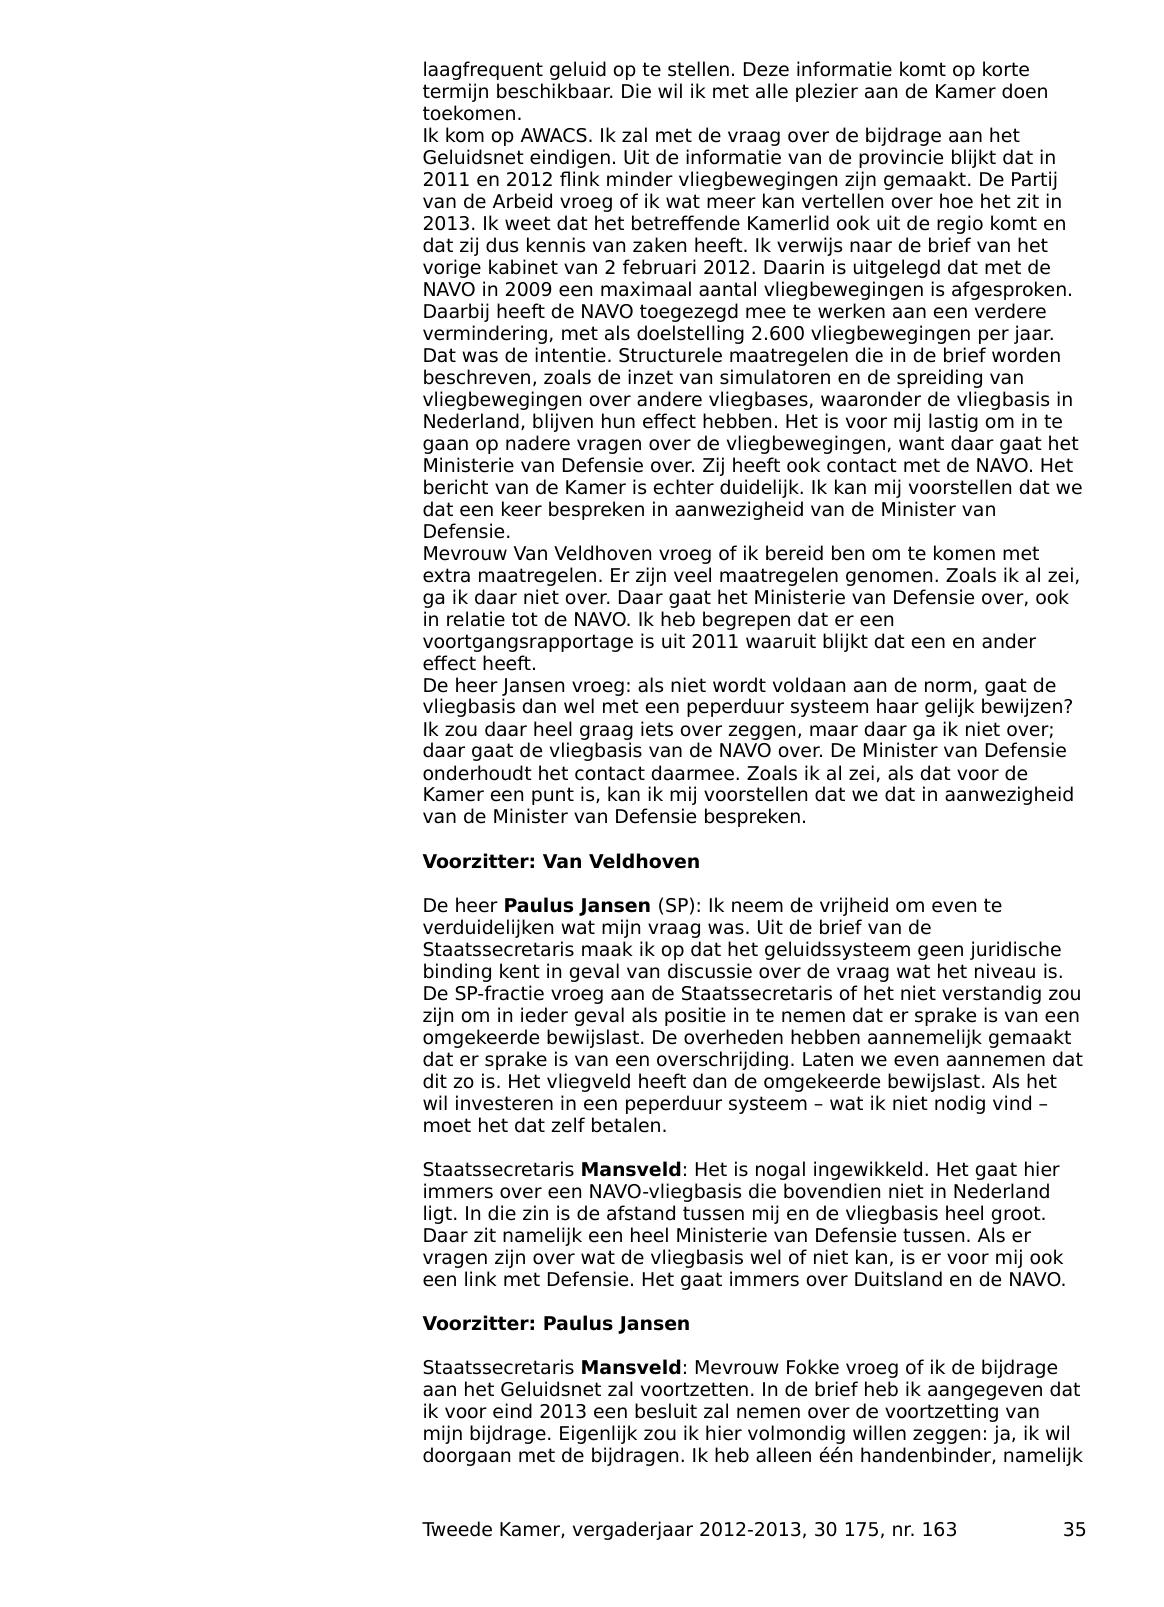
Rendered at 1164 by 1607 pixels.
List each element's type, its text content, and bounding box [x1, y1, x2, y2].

text Staatssecretaris Mansveld: Mevrouw Fokke vroeg of ik de bijdrage aan het Geluidsnet zal voortzetten. In de brief heb ik aangegeven dat ik voor eind 2013 een besluit zal nemen over de voortzetting van mijn bijdrage. Eigenlijk zou ik hier volmondig willen zeggen: ja, ik wil doorgaan met de bijdragen. Ik heb alleen één handenbinder, namelijk [422, 1357, 1087, 1467]
text Staatssecretaris Mansveld: Het is nogal ingewikkeld. Het gaat hier immers over een NAVO-vliegbasis die bovendien niet in Nederland ligt. In die zin is de afstand tussen mij en de vliegbasis heel groot. Daar zit namelijk een heel Ministerie van Defensie tussen. Als er vragen zijn over wat de vliegbasis wel of niet kan, is er voor mij ook een link met Defensie. Het gaat immers over Duitsland en de NAVO. [422, 1159, 1087, 1291]
text De heer Paulus Jansen (SP): Ik neem de vrijheid om even te verduidelijken wat mijn vraag was. Uit de brief van de Staatssecretaris maak ik op dat het geluidssysteem geen juridische binding kent in geval van discussie over de vraag wat het niveau is. De SP-fractie vroeg aan de Staatssecretaris of het niet verstandig zou zijn om in ieder geval als positie in te nemen dat er sprake is van een omgekeerde bewijslast. De overheden hebben aannemelijk gemaakt dat er sprake is van een overschrijding. Laten we even aannemen dat dit zo is. Het vliegveld heeft dan de omgekeerde bewijslast. Als het wil investeren in een peperduur systeem – wat ik niet nodig vind – moet het dat zelf betalen. [422, 895, 1087, 1136]
subtitle Voorzitter: Van Veldhoven [422, 851, 1087, 872]
subtitle Voorzitter: Paulus Jansen [422, 1313, 1087, 1335]
text Ik kom op AWACS. Ik zal met de vraag over de bijdrage aan het Geluidsnet eindigen. Uit de informatie van de provincie blijkt dat in 2011 en 2012 flink minder vliegbewegingen zijn gemaakt. De Partij van de Arbeid vroeg of ik wat meer kan vertellen over hoe het zit in 2013. Ik weet dat het betreffende Kamerlid ook uit de regio komt en dat zij dus kennis van zaken heeft. Ik verwijs naar de brief van het vorige kabinet van 2 februari 2012. Daarin is uitgelegd dat met de NAVO in 2009 een maximaal aantal vliegbewegingen is afgesproken. Daarbij heeft de NAVO toegezegd mee te werken aan een verdere vermindering, met als doelstelling 2.600 vliegbewegingen per jaar. Dat was de intentie. Structurele maatregelen die in de brief worden beschreven, zoals de inzet van simulatoren en de spreiding van vliegbewegingen over andere vliegbases, waaronder de vliegbasis in Nederland, blijven hun effect hebben. Het is voor mij lastig om in te gaan op nadere vragen over de vliegbewegingen, want daar gaat het Ministerie van Defensie over. Zij heeft ook contact met de NAVO. Het bericht van de Kamer is echter duidelijk. Ik kan mij voorstellen dat we dat een keer bespreken in aanwezigheid van de Minister van Defensie. [422, 125, 1087, 543]
text Mevrouw Van Veldhoven vroeg of ik bereid ben om te komen met extra maatregelen. Er zijn veel maatregelen genomen. Zoals ik al zei, ga ik daar niet over. Daar gaat het Ministerie van Defensie over, ook in relatie tot de NAVO. Ik heb begrepen dat er een voortgangsrapportage is uit 2011 waaruit blijkt dat een en ander effect heeft. [422, 543, 1087, 674]
text De heer Jansen vroeg: als niet wordt voldaan aan de norm, gaat de vliegbasis dan wel met een peperduur systeem haar gelijk bewijzen? Ik zou daar heel graag iets over zeggen, maar daar ga ik niet over; daar gaat de vliegbasis van de NAVO over. De Minister van Defensie onderhoudt het contact daarmee. Zoals ik al zei, als dat voor de Kamer een punt is, kan ik mij voorstellen dat we dat in aanwezigheid van de Minister van Defensie bespreken. [422, 674, 1087, 828]
text laagfrequent geluid op te stellen. Deze informatie komt op korte termijn beschikbaar. Die wil ik met alle plezier aan de Kamer doen toekomen. [422, 59, 1087, 125]
